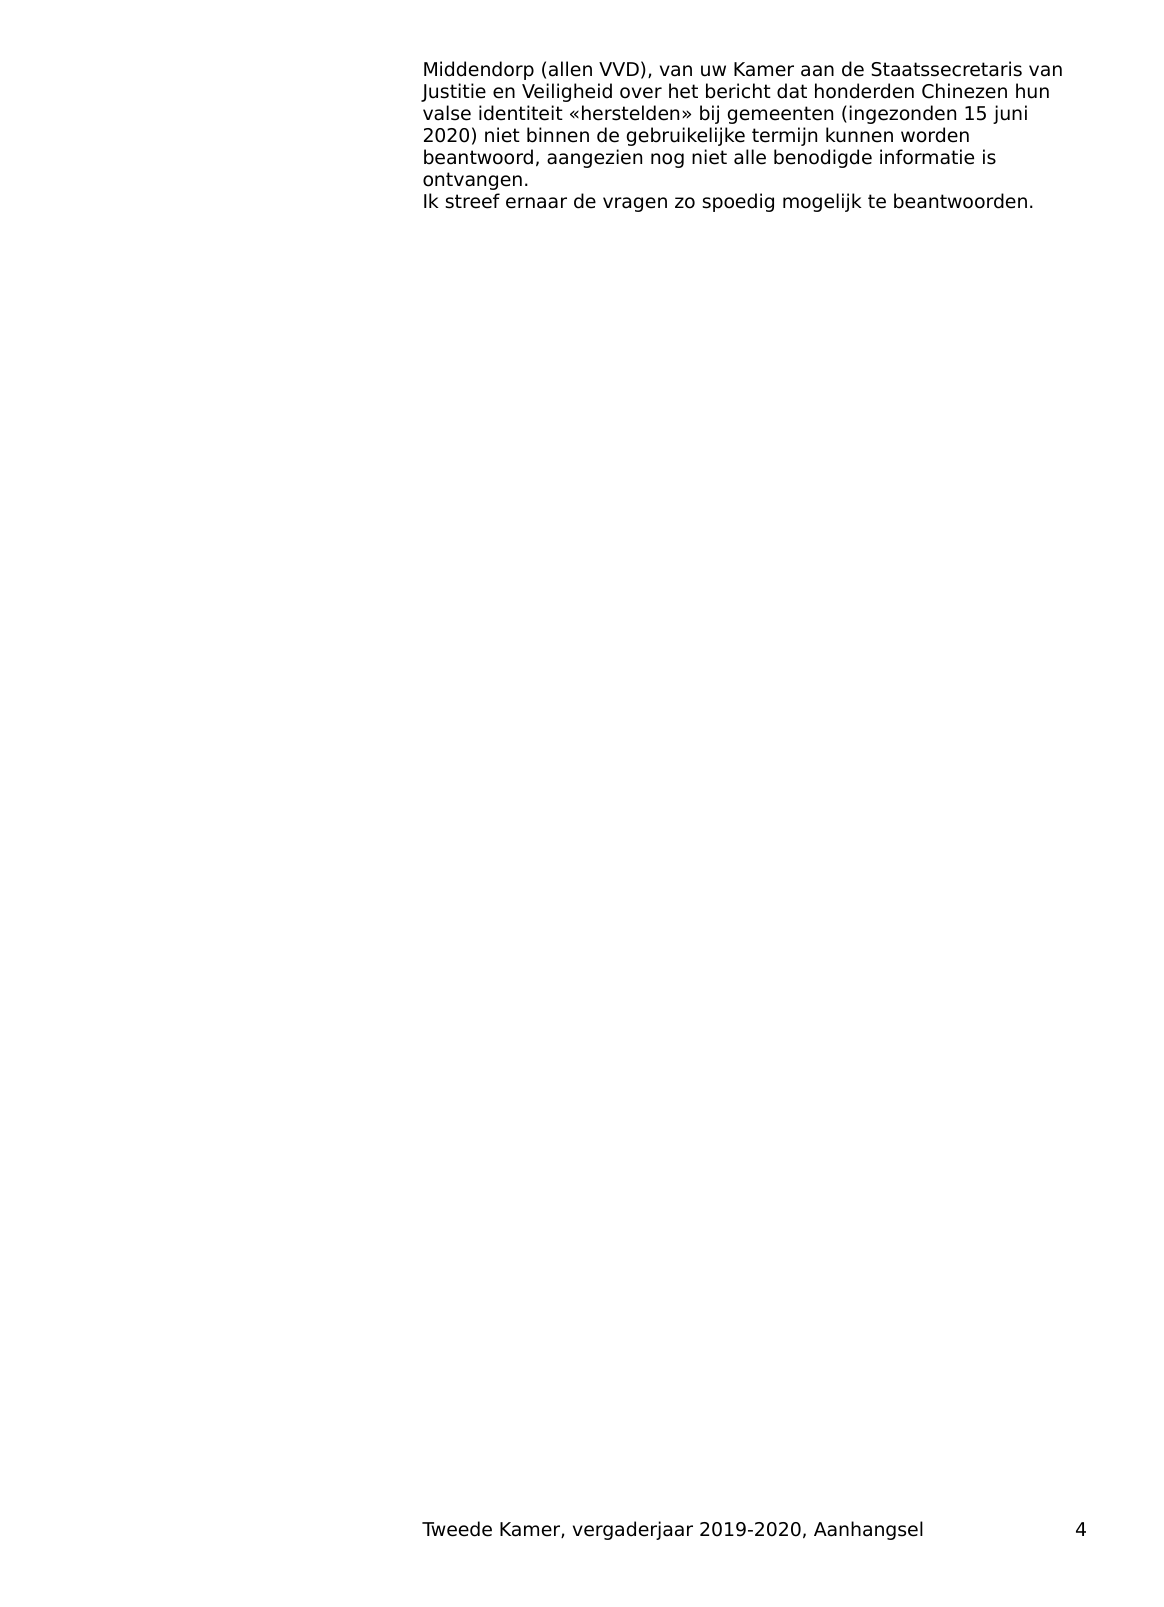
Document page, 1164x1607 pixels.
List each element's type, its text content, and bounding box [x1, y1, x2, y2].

text Middendorp (allen VVD), van uw Kamer aan de Staatssecretaris van Justitie en Veiligheid over het bericht dat honderden Chinezen hun valse identiteit «herstelden» bij gemeenten (ingezonden 15 juni 2020) niet binnen de gebruikelijke termijn kunnen worden beantwoord, aangezien nog niet alle benodigde informatie is ontvangen. [422, 59, 1087, 191]
text Ik streef ernaar de vragen zo spoedig mogelijk te beantwoorden. [422, 191, 1087, 213]
